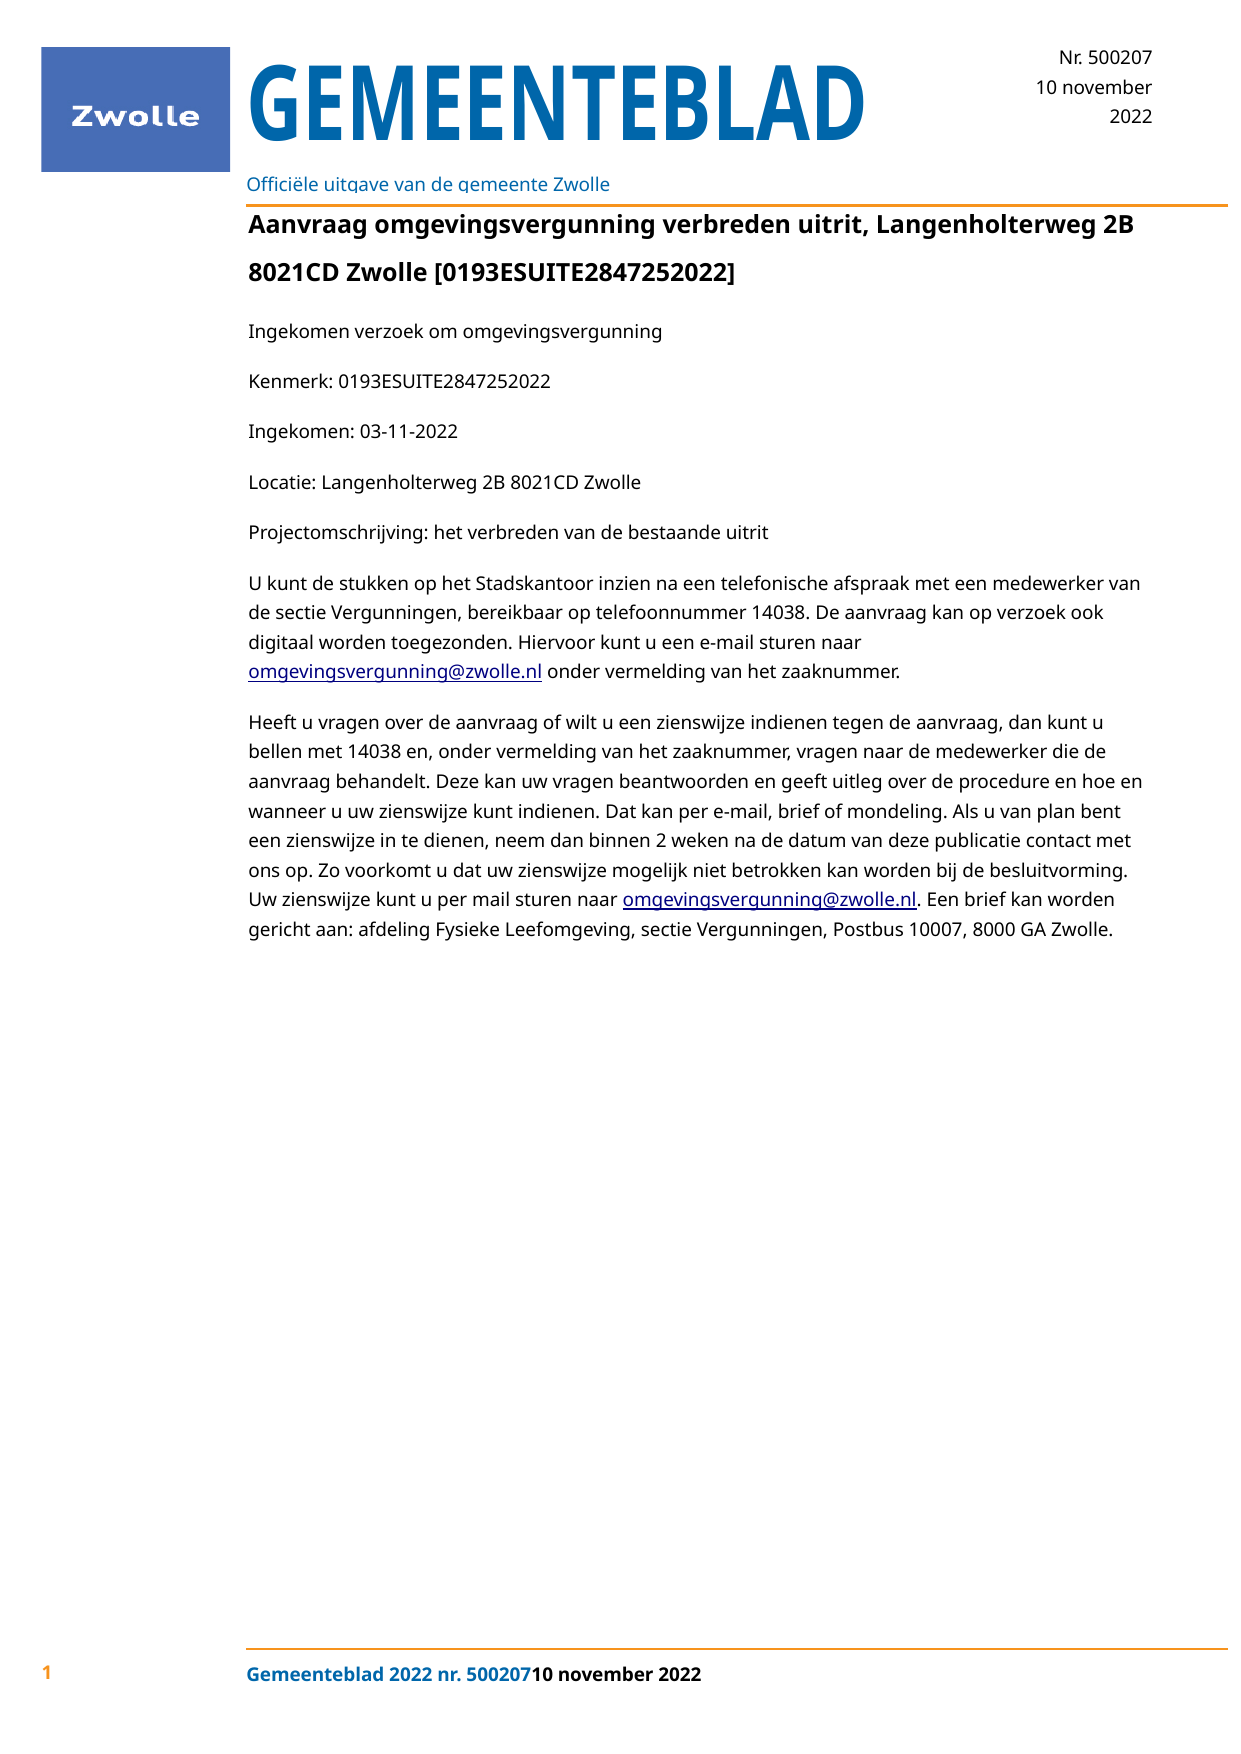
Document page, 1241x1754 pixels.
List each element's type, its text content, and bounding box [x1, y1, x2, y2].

text Kenmerk: 0193ESUITE2847252022 [248, 368, 1152, 394]
text Projectomschrijving: het verbreden van de bestaande uitrit [248, 519, 1152, 545]
text Ingekomen: 03-11-2022 [248, 419, 1152, 444]
text Aanvraag omgevingsvergunning verbreden uitrit, Langenholterweg 2B 8021CD Zwolle [0193ESUITE2847252022] [248, 207, 1152, 288]
text Heeft u vragen over de aanvraag of wilt u een zienswijze indienen tegen de aanvraag, dan kunt u bellen met 14038 en, onder vermelding van het zaaknummer, vragen naar de medewerker die de aanvraag behandelt. Deze kan uw vragen beantwoorden en geeft uitleg over de procedure en hoe en wanneer u uw zienswijze kunt indienen. Dat kan per e-mail, brief of mondeling. Als u van plan bent een zienswijze in te dienen, neem dan binnen 2 weken na de datum van deze publicatie contact met ons op. Zo voorkomt u dat uw zienswijze mogelijk niet betrokken kan worden bij de besluitvorming. Uw zienswijze kunt u per mail sturen naar omgevingsvergunning@zwolle.nl. Een brief kan worden gericht aan: afdeling Fysieke Leefomgeving, sectie Vergunningen, Postbus 10007, 8000 GA Zwolle. [248, 709, 1152, 942]
text U kunt de stukken op het Stadskantoor inzien na een telefonische afspraak met een medewerker van de sectie Vergunningen, bereikbaar op telefoonnummer 14038. De aanvraag kan op verzoek ook digitaal worden toegezonden. Hiervoor kunt u een e-mail sturen naar omgevingsvergunning@zwolle.nl onder vermelding van het zaaknummer. [248, 570, 1152, 684]
picture [41, 47, 231, 172]
text Locatie: Langenholterweg 2B 8021CD Zwolle [248, 469, 1152, 495]
text Ingekomen verzoek om omgevingsvergunning [248, 318, 1152, 344]
